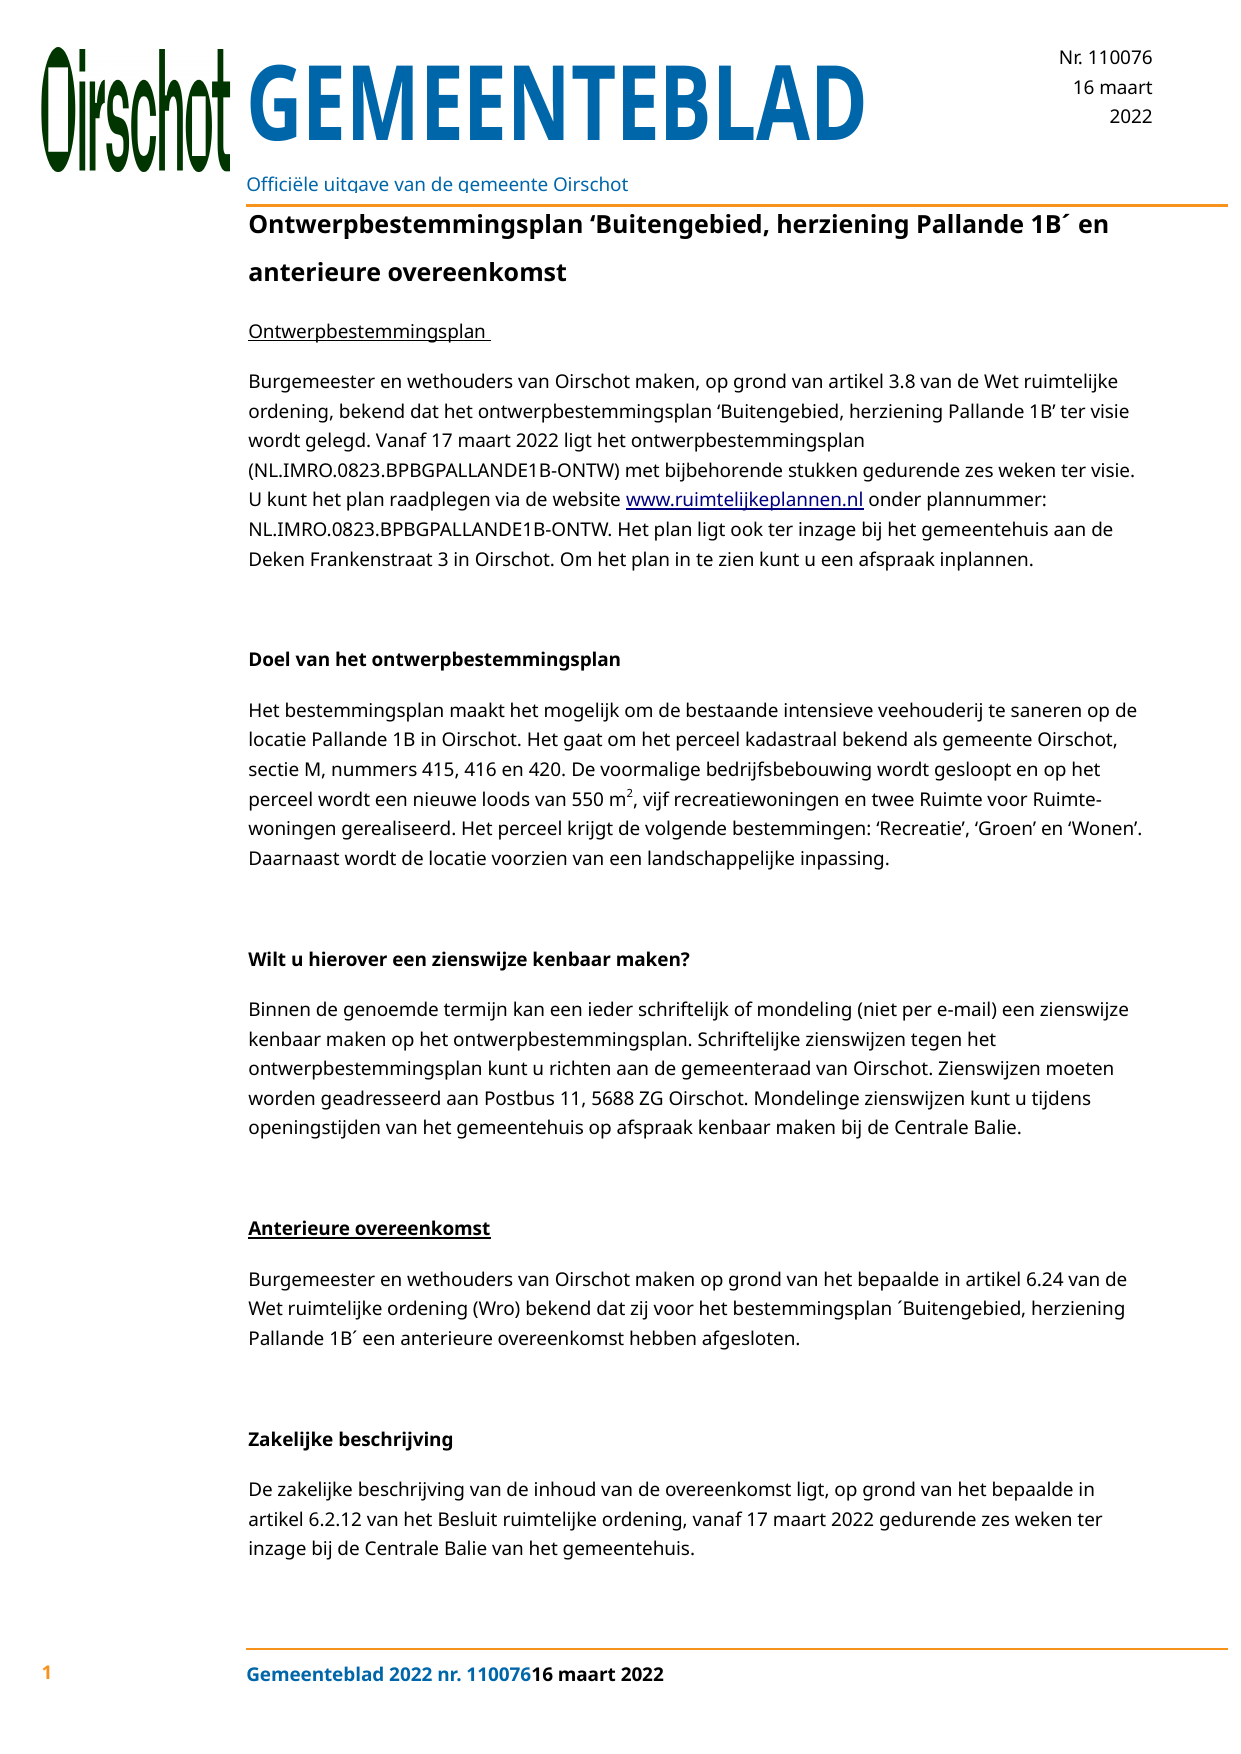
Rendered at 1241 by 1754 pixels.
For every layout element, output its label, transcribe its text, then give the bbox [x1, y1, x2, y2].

text Ontwerpbestemmingsplan [248, 318, 1152, 344]
text Wilt u hierover een zienswijze kenbaar maken? [248, 946, 1152, 972]
text Burgemeester en wethouders van Oirschot maken op grond van het bepaalde in artikel 6.24 van de Wet ruimtelijke ordening (Wro) bekend dat zij voor het bestemmingsplan ´Buitengebied, herziening Pallande 1B´ een anterieure overeenkomst hebben afgesloten. [248, 1266, 1152, 1351]
picture [41, 47, 231, 172]
text Burgemeester en wethouders van Oirschot maken, op grond van artikel 3.8 van de Wet ruimtelijke ordening, bekend dat het ontwerpbestemmingsplan ‘Buitengebied, herziening Pallande 1B’ ter visie wordt gelegd. Vanaf 17 maart 2022 ligt het ontwerpbestemmingsplan (NL.IMRO.0823.BPBGPALLANDE1B-ONTW) met bijbehorende stukken gedurende zes weken ter visie. U kunt het plan raadplegen via de website www.ruimtelijkeplannen.nl onder plannummer: NL.IMRO.0823.BPBGPALLANDE1B-ONTW. Het plan ligt ook ter inzage bij het gemeentehuis aan de Deken Frankenstraat 3 in Oirschot. Om het plan in te zien kunt u een afspraak inplannen. [248, 368, 1152, 572]
text Doel van het ontwerpbestemmingsplan [248, 647, 1152, 672]
text Anterieure overeenkomst [248, 1215, 1152, 1241]
text De zakelijke beschrijving van de inhoud van de overeenkomst ligt, op grond van het bepaalde in artikel 6.2.12 van het Besluit ruimtelijke ordening, vanaf 17 maart 2022 gedurende zes weken ter inzage bij de Centrale Balie van het gemeentehuis. [248, 1476, 1152, 1561]
text Ontwerpbestemmingsplan ‘Buitengebied, herziening Pallande 1B´ en anterieure overeenkomst [248, 207, 1152, 288]
text Het bestemmingsplan maakt het mogelijk om de bestaande intensieve veehouderij te saneren op de locatie Pallande 1B in Oirschot. Het gaat om het perceel kadastraal bekend als gemeente Oirschot, sectie M, nummers 415, 416 en 420. De voormalige bedrijfsbebouwing wordt gesloopt en op het perceel wordt een nieuwe loods van 550 m2, vijf recreatiewoningen en twee Ruimte voor Ruimte-woningen gerealiseerd. Het perceel krijgt de volgende bestemmingen: ‘Recreatie’, ‘Groen’ en ‘Wonen’. Daarnaast wordt de locatie voorzien van een landschappelijke inpassing. [248, 697, 1152, 871]
text Binnen de genoemde termijn kan een ieder schriftelijk of mondeling (niet per e-mail) een zienswijze kenbaar maken op het ontwerpbestemmingsplan. Schriftelijke zienswijzen tegen het ontwerpbestemmingsplan kunt u richten aan de gemeenteraad van Oirschot. Zienswijzen moeten worden geadresseerd aan Postbus 11, 5688 ZG Oirschot. Mondelinge zienswijzen kunt u tijdens openingstijden van het gemeentehuis op afspraak kenbaar maken bij de Centrale Balie. [248, 996, 1152, 1140]
text Zakelijke beschrijving [248, 1426, 1152, 1452]
